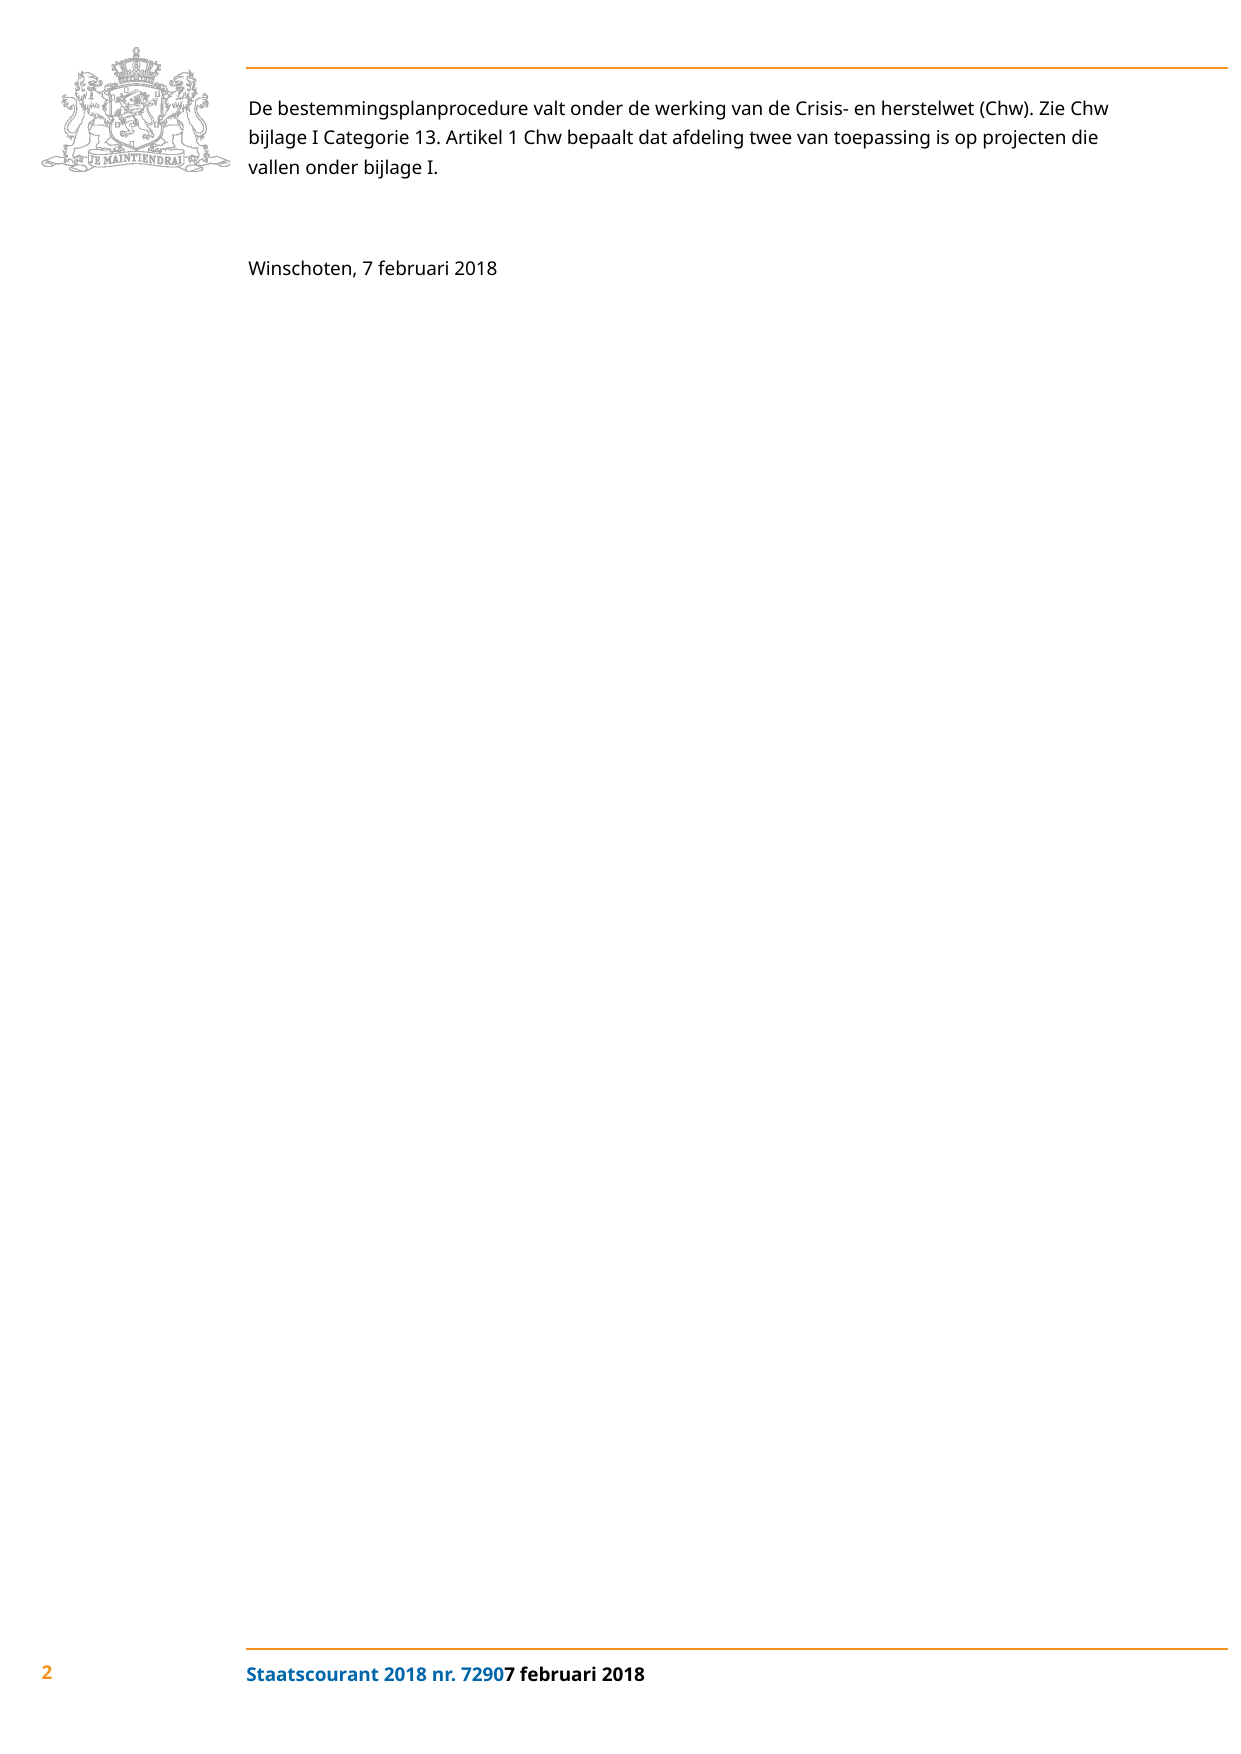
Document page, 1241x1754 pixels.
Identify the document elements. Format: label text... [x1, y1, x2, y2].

picture [41, 47, 231, 172]
text De bestemmingsplanprocedure valt onder de werking van de Crisis- en herstelwet (Chw). Zie Chw bijlage I Categorie 13. Artikel 1 Chw bepaalt dat afdeling twee van toepassing is op projecten die vallen onder bijlage I. [248, 95, 1152, 180]
text Winschoten, 7 februari 2018 [248, 255, 1152, 281]
